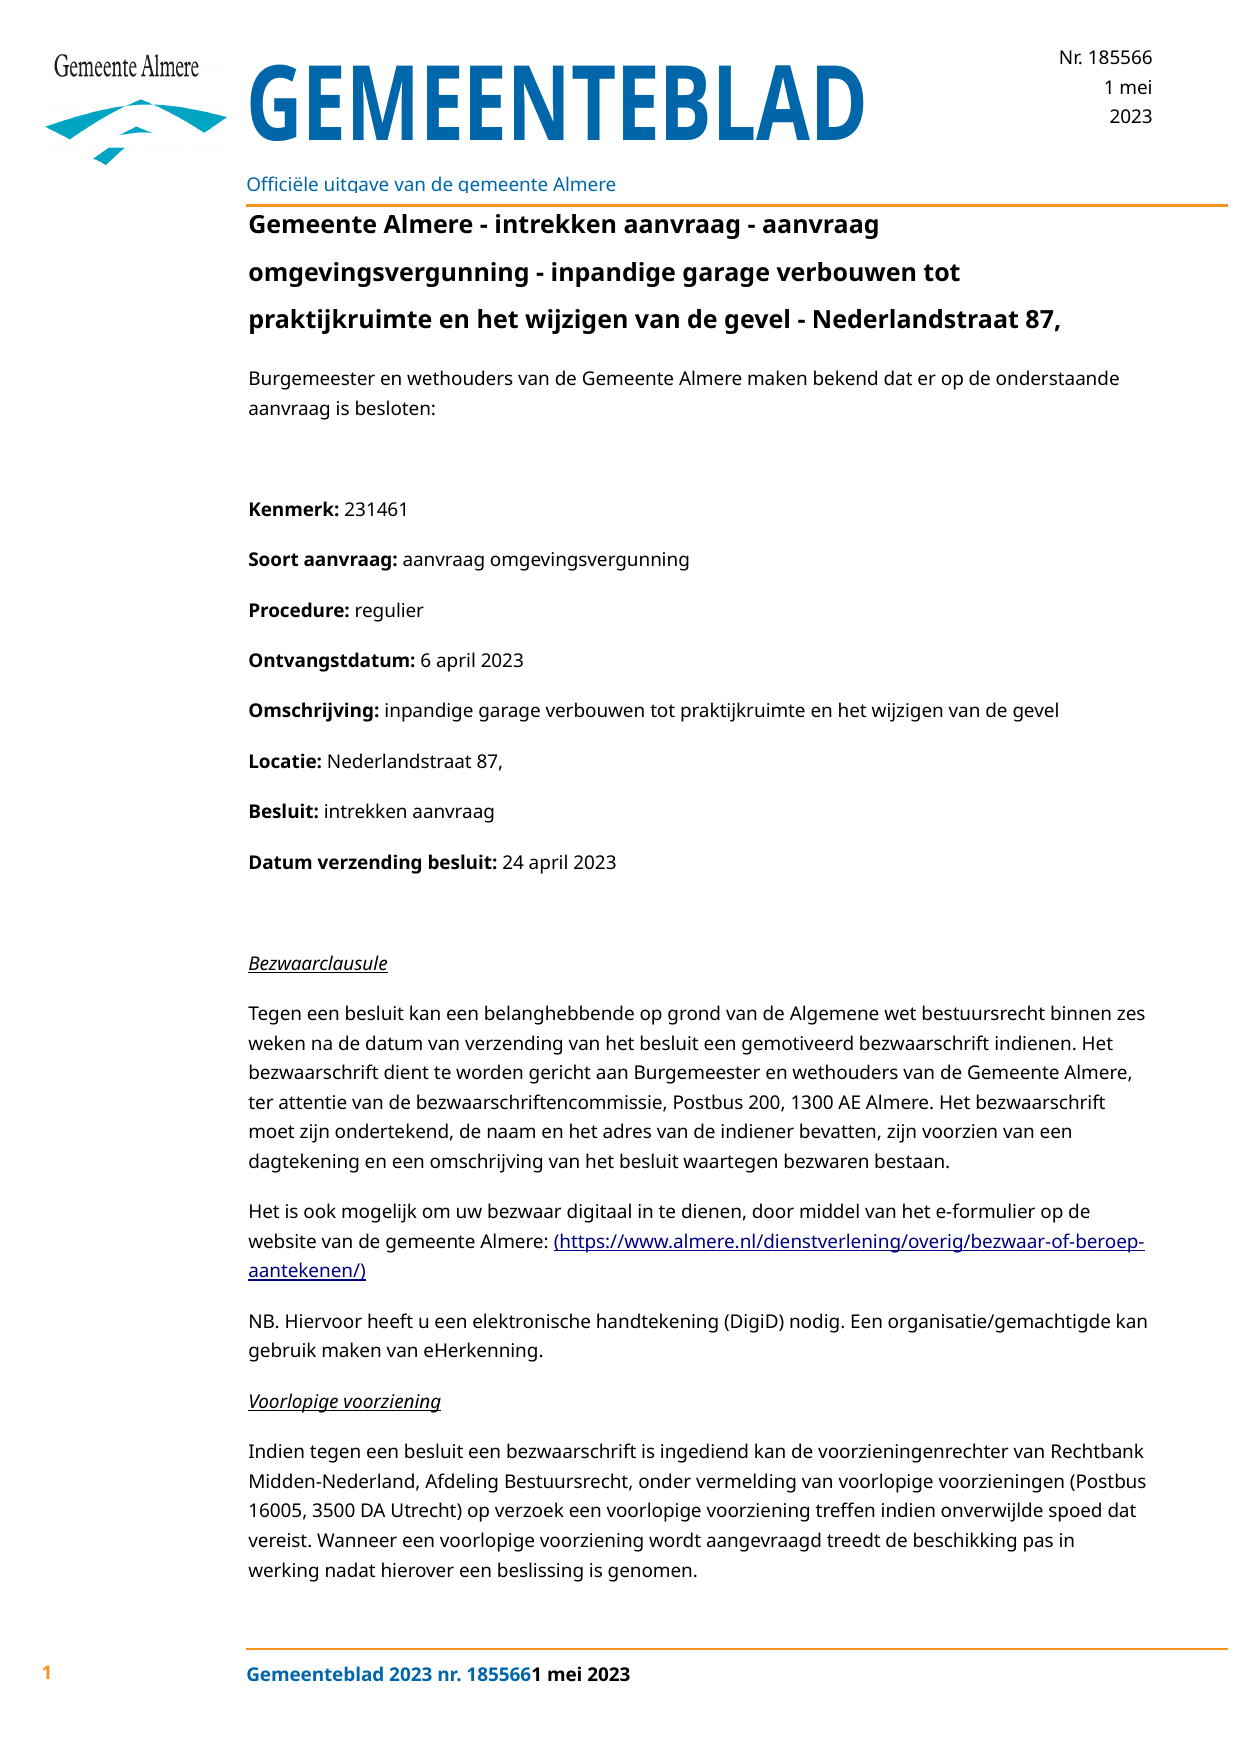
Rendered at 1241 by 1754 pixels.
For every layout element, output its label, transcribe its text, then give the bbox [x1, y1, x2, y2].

text Burgemeester en wethouders van de Gemeente Almere maken bekend dat er op de onderstaande aanvraag is besloten: [248, 366, 1152, 421]
text Locatie: Nederlandstraat 87, [248, 748, 1152, 774]
text Datum verzending besluit: 24 april 2023 [248, 849, 1152, 874]
text Besluit: intrekken aanvraag [248, 798, 1152, 824]
text Procedure: regulier [248, 597, 1152, 622]
text Omschrijving: inpandige garage verbouwen tot praktijkruimte en het wijzigen van de gevel [248, 698, 1152, 723]
text Soort aanvraag: aanvraag omgevingsvergunning [248, 546, 1152, 572]
text Tegen een besluit kan een belanghebbende op grond van de Algemene wet bestuursrecht binnen zes weken na de datum van verzending van het besluit een gemotiveerd bezwaarschrift indienen. Het bezwaarschrift dient te worden gericht aan Burgemeester en wethouders van de Gemeente Almere, ter attentie van de bezwaarschriftencommissie, Postbus 200, 1300 AE Almere. Het bezwaarschrift moet zijn ondertekend, de naam en het adres van de indiener bevatten, zijn voorzien van een dagtekening en een omschrijving van het besluit waartegen bezwaren bestaan. [248, 1000, 1152, 1174]
text NB. Hiervoor heeft u een elektronische handtekening (DigiD) nodig. Een organisatie/gemachtigde kan gebruik maken van eHerkenning. [248, 1308, 1152, 1363]
text Bezwaarclausule [248, 950, 1152, 975]
text Voorlopige voorziening [248, 1388, 1152, 1414]
text Ontvangstdatum: 6 april 2023 [248, 647, 1152, 673]
text Indien tegen een besluit een bezwaarschrift is ingediend kan de voorzieningenrechter van Rechtbank Midden-Nederland, Afdeling Bestuursrecht, onder vermelding van voorlopige voorzieningen (Postbus 16005, 3500 DA Utrecht) op verzoek een voorlopige voorziening treffen indien onverwijlde spoed dat vereist. Wanneer een voorlopige voorziening wordt aangevraagd treedt de beschikking pas in werking nadat hierover een beslissing is genomen. [248, 1438, 1152, 1582]
picture [41, 47, 231, 172]
text Kenmerk: 231461 [248, 496, 1152, 522]
text Het is ook mogelijk om uw bezwaar digitaal in te dienen, door middel van het e-formulier op de website van de gemeente Almere: (https://www.almere.nl/dienstverlening/overig/bezwaar-of-beroep-aantekenen/) [248, 1198, 1152, 1283]
text Gemeente Almere - intrekken aanvraag - aanvraag omgevingsvergunning - inpandige garage verbouwen tot praktijkruimte en het wijzigen van de gevel - Nederlandstraat 87, [248, 207, 1152, 336]
